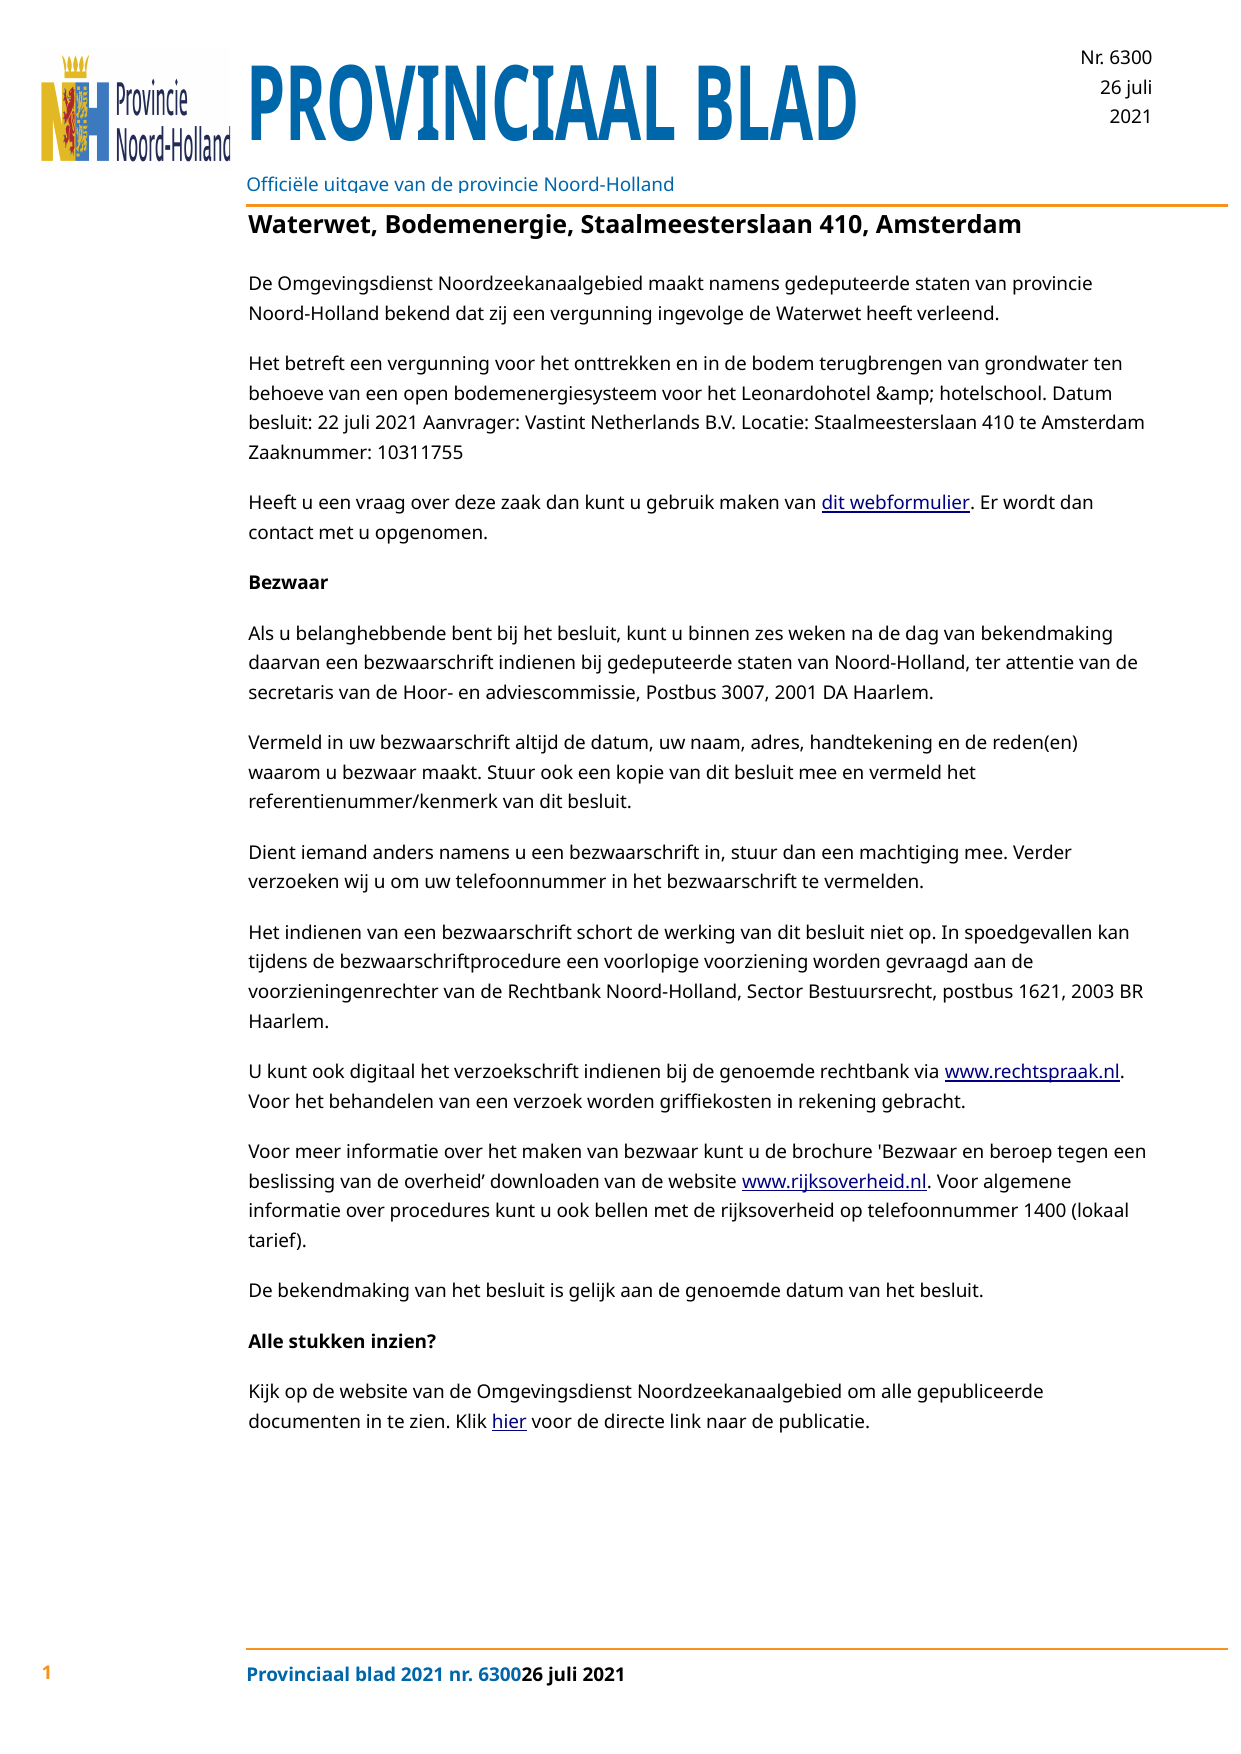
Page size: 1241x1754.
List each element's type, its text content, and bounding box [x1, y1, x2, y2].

text Als u belanghebbende bent bij het besluit, kunt u binnen zes weken na de dag van bekendmaking daarvan een bezwaarschrift indienen bij gedeputeerde staten van Noord-Holland, ter attentie van de secretaris van de Hoor- en adviescommissie, Postbus 3007, 2001 DA Haarlem. [248, 620, 1152, 705]
text Waterwet, Bodemenergie, Staalmeesterslaan 410, Amsterdam [248, 207, 1152, 241]
text Bezwaar [248, 569, 1152, 595]
text U kunt ook digitaal het verzoekschrift indienen bij de genoemde rechtbank via www.rechtspraak.nl. Voor het behandelen van een verzoek worden griffiekosten in rekening gebracht. [248, 1058, 1152, 1113]
text Het indienen van een bezwaarschrift schort de werking van dit besluit niet op. In spoedgevallen kan tijdens de bezwaarschriftprocedure een voorlopige voorziening worden gevraagd aan de voorzieningenrechter van de Rechtbank Noord-Holland, Sector Bestuursrecht, postbus 1621, 2003 BR Haarlem. [248, 919, 1152, 1033]
text Dient iemand anders namens u een bezwaarschrift in, stuur dan een machtiging mee. Verder verzoeken wij u om uw telefoonnummer in het bezwaarschrift te vermelden. [248, 839, 1152, 894]
text De bekendmaking van het besluit is gelijk aan de genoemde datum van het besluit. [248, 1277, 1152, 1303]
picture [41, 47, 231, 172]
text Het betreft een vergunning voor het onttrekken en in de bodem terugbrengen van grondwater ten behoeve van een open bodemenergiesysteem voor het Leonardohotel &amp; hotelschool. Datum besluit: 22 juli 2021 Aanvrager: Vastint Netherlands B.V. Locatie: Staalmeesterslaan 410 te Amsterdam Zaaknummer: 10311755 [248, 350, 1152, 465]
text Kijk op de website van de Omgevingsdienst Noordzeekanaalgebied om alle gepubliceerde documenten in te zien. Klik hier voor de directe link naar de publicatie. [248, 1378, 1152, 1433]
text Heeft u een vraag over deze zaak dan kunt u gebruik maken van dit webformulier. Er wordt dan contact met u opgenomen. [248, 489, 1152, 545]
text Vermeld in uw bezwaarschrift altijd de datum, uw naam, adres, handtekening en de reden(en) waarom u bezwaar maakt. Stuur ook een kopie van dit besluit mee en vermeld het referentienummer/kenmerk van dit besluit. [248, 729, 1152, 814]
text Alle stukken inzien? [248, 1328, 1152, 1353]
text De Omgevingsdienst Noordzeekanaalgebied maakt namens gedeputeerde staten van provincie Noord-Holland bekend dat zij een vergunning ingevolge de Waterwet heeft verleend. [248, 270, 1152, 326]
text Voor meer informatie over het maken van bezwaar kunt u de brochure 'Bezwaar en beroep tegen een beslissing van de overheid’ downloaden van de website www.rijksoverheid.nl. Voor algemene informatie over procedures kunt u ook bellen met de rijksoverheid op telefoonnummer 1400 (lokaal tarief). [248, 1138, 1152, 1253]
